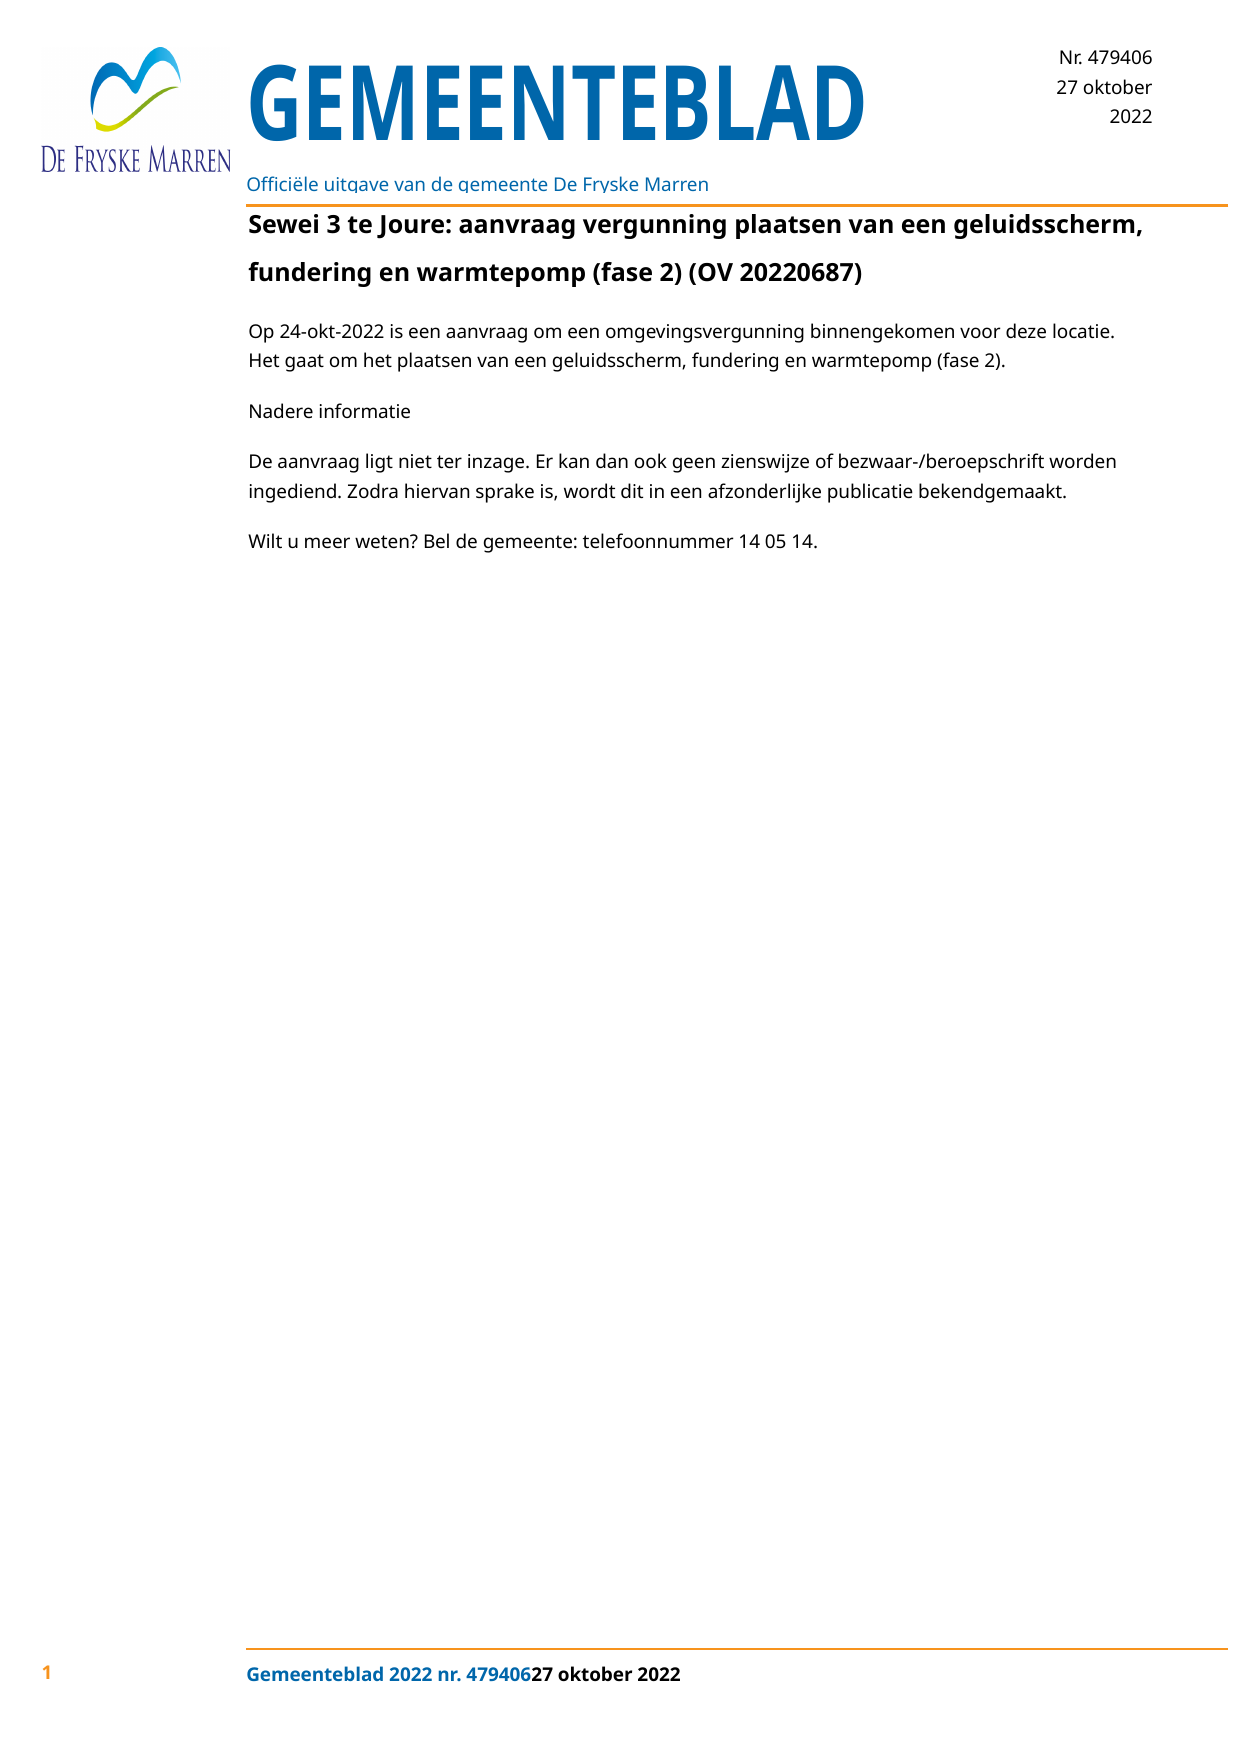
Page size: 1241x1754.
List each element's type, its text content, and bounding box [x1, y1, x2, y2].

text De aanvraag ligt niet ter inzage. Er kan dan ook geen zienswijze of bezwaar-/beroepschrift worden ingediend. Zodra hiervan sprake is, wordt dit in een afzonderlijke publicatie bekendgemaakt. [248, 448, 1152, 504]
text Wilt u meer weten? Bel de gemeente: telefoonnummer 14 05 14. [248, 528, 1152, 554]
text Sewei 3 te Joure: aanvraag vergunning plaatsen van een geluidsscherm, fundering en warmtepomp (fase 2) (OV 20220687) [248, 207, 1152, 288]
picture [41, 47, 231, 172]
text Op 24-okt-2022 is een aanvraag om een omgevingsvergunning binnengekomen voor deze locatie. Het gaat om het plaatsen van een geluidsscherm, fundering en warmtepomp (fase 2). [248, 318, 1152, 373]
text Nadere informatie [248, 398, 1152, 424]
